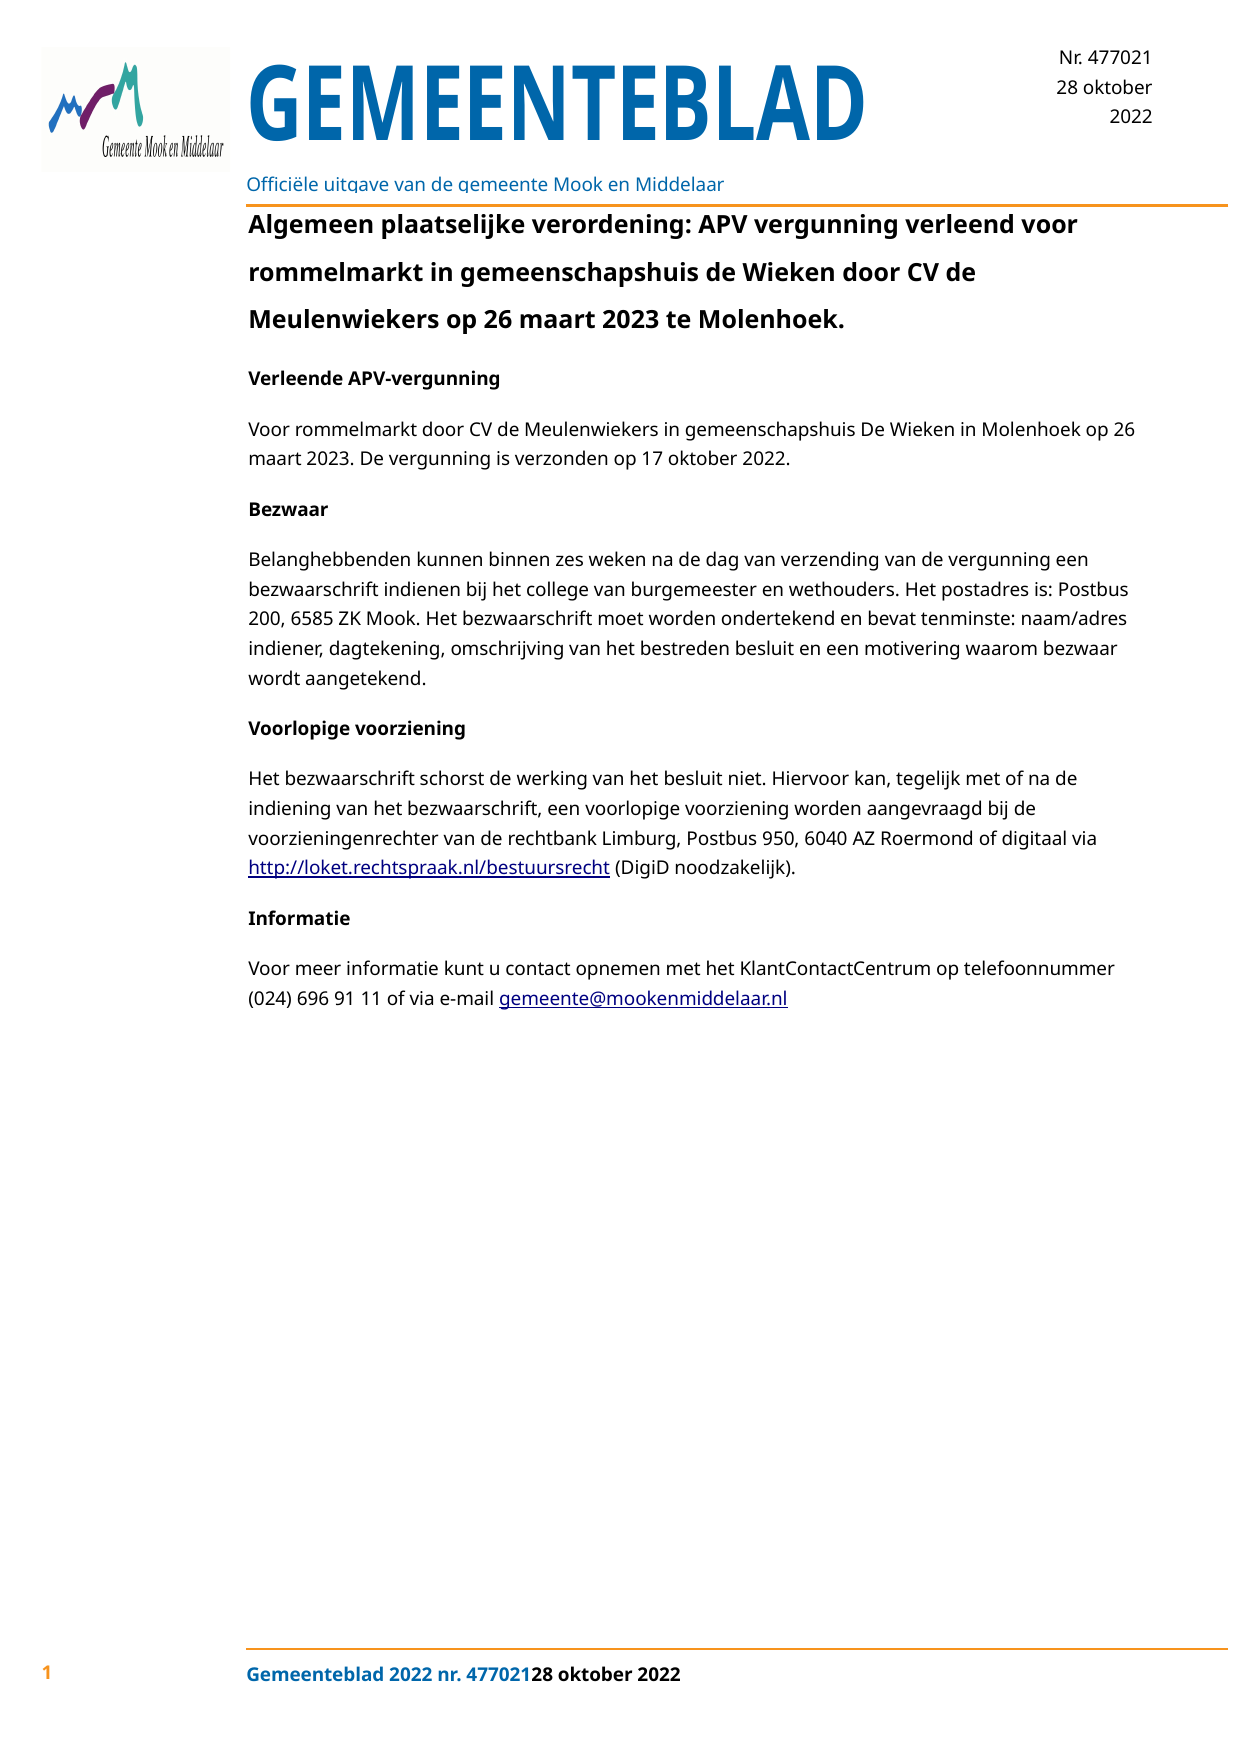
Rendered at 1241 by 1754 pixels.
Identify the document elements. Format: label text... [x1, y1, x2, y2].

text Verleende APV-vergunning [248, 366, 1152, 391]
text Belanghebbenden kunnen binnen zes weken na de dag van verzending van de vergunning een bezwaarschrift indienen bij het college van burgemeester en wethouders. Het postadres is: Postbus 200, 6585 ZK Mook. Het bezwaarschrift moet worden ondertekend en bevat tenminste: naam/adres indiener, dagtekening, omschrijving van het bestreden besluit en een motivering waarom bezwaar wordt aangetekend. [248, 546, 1152, 690]
text Voor meer informatie kunt u contact opnemen met het KlantContactCentrum op telefoonnummer (024) 696 91 11 of via e-mail gemeente@mookenmiddelaar.nl [248, 955, 1152, 1010]
picture [41, 47, 231, 172]
text Voorlopige voorziening [248, 715, 1152, 741]
text Bezwaar [248, 496, 1152, 522]
text Algemeen plaatselijke verordening: APV vergunning verleend voor rommelmarkt in gemeenschapshuis de Wieken door CV de Meulenwiekers op 26 maart 2023 te Molenhoek. [248, 207, 1152, 336]
text Het bezwaarschrift schorst de werking van het besluit niet. Hiervoor kan, tegelijk met of na de indiening van het bezwaarschrift, een voorlopige voorziening worden aangevraagd bij de voorzieningenrechter van de rechtbank Limburg, Postbus 950, 6040 AZ Roermond of digitaal via http://loket.rechtspraak.nl/bestuursrecht (DigiD noodzakelijk). [248, 766, 1152, 880]
text Voor rommelmarkt door CV de Meulenwiekers in gemeenschapshuis De Wieken in Molenhoek op 26 maart 2023. De vergunning is verzonden op 17 oktober 2022. [248, 416, 1152, 471]
text Informatie [248, 905, 1152, 930]
